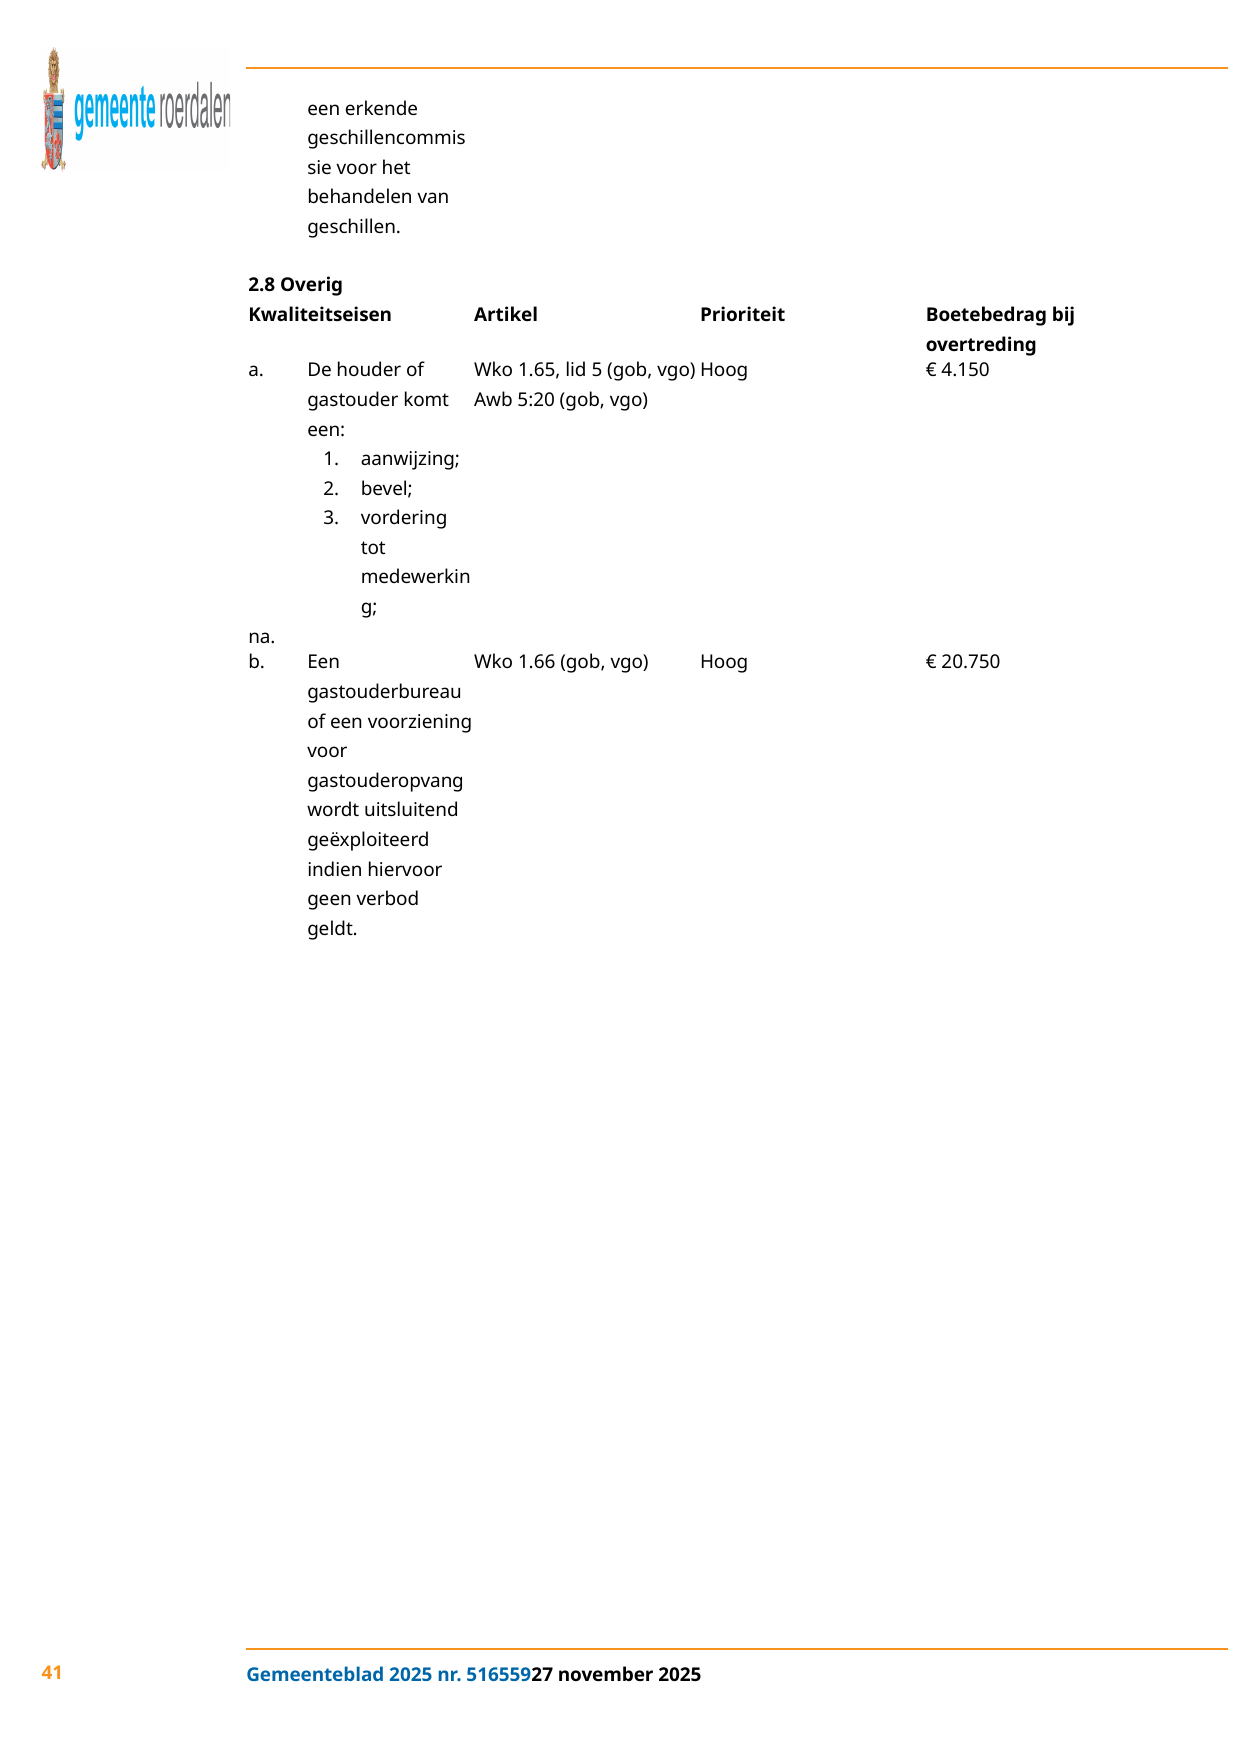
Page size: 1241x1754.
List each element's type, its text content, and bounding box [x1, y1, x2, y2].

table_header Kwaliteitseisen [248, 301, 474, 357]
picture [41, 47, 231, 172]
table_cell [926, 95, 1152, 239]
table_cell [700, 95, 926, 239]
table_header Artikel [474, 301, 700, 357]
table_cell € 20.750 [926, 649, 1152, 941]
table_cell € 4.150 [926, 357, 1152, 649]
table_header Prioriteit [700, 301, 926, 357]
table_cell De houder of gastouder komt een: aanwijzing; bevel; vordering tot medewerking; na. [248, 357, 474, 649]
text 2.8 Overig [248, 272, 1152, 297]
table_header Boetebedrag bij overtreding [926, 301, 1152, 357]
table_cell een erkende geschillencommissie voor het behandelen van geschillen. [248, 95, 474, 239]
table_cell Hoog [700, 357, 926, 649]
table_cell Wko 1.66 (gob, vgo) [474, 649, 700, 941]
table_cell Hoog [700, 649, 926, 941]
table_cell Een gastouderbureau of een voorziening voor gastouderopvang wordt uitsluitend geëxploiteerd indien hiervoor geen verbod geldt. [248, 649, 474, 941]
table_cell Wko 1.65, lid 5 (gob, vgo) Awb 5:20 (gob, vgo) [474, 357, 700, 649]
table_cell [474, 95, 700, 239]
